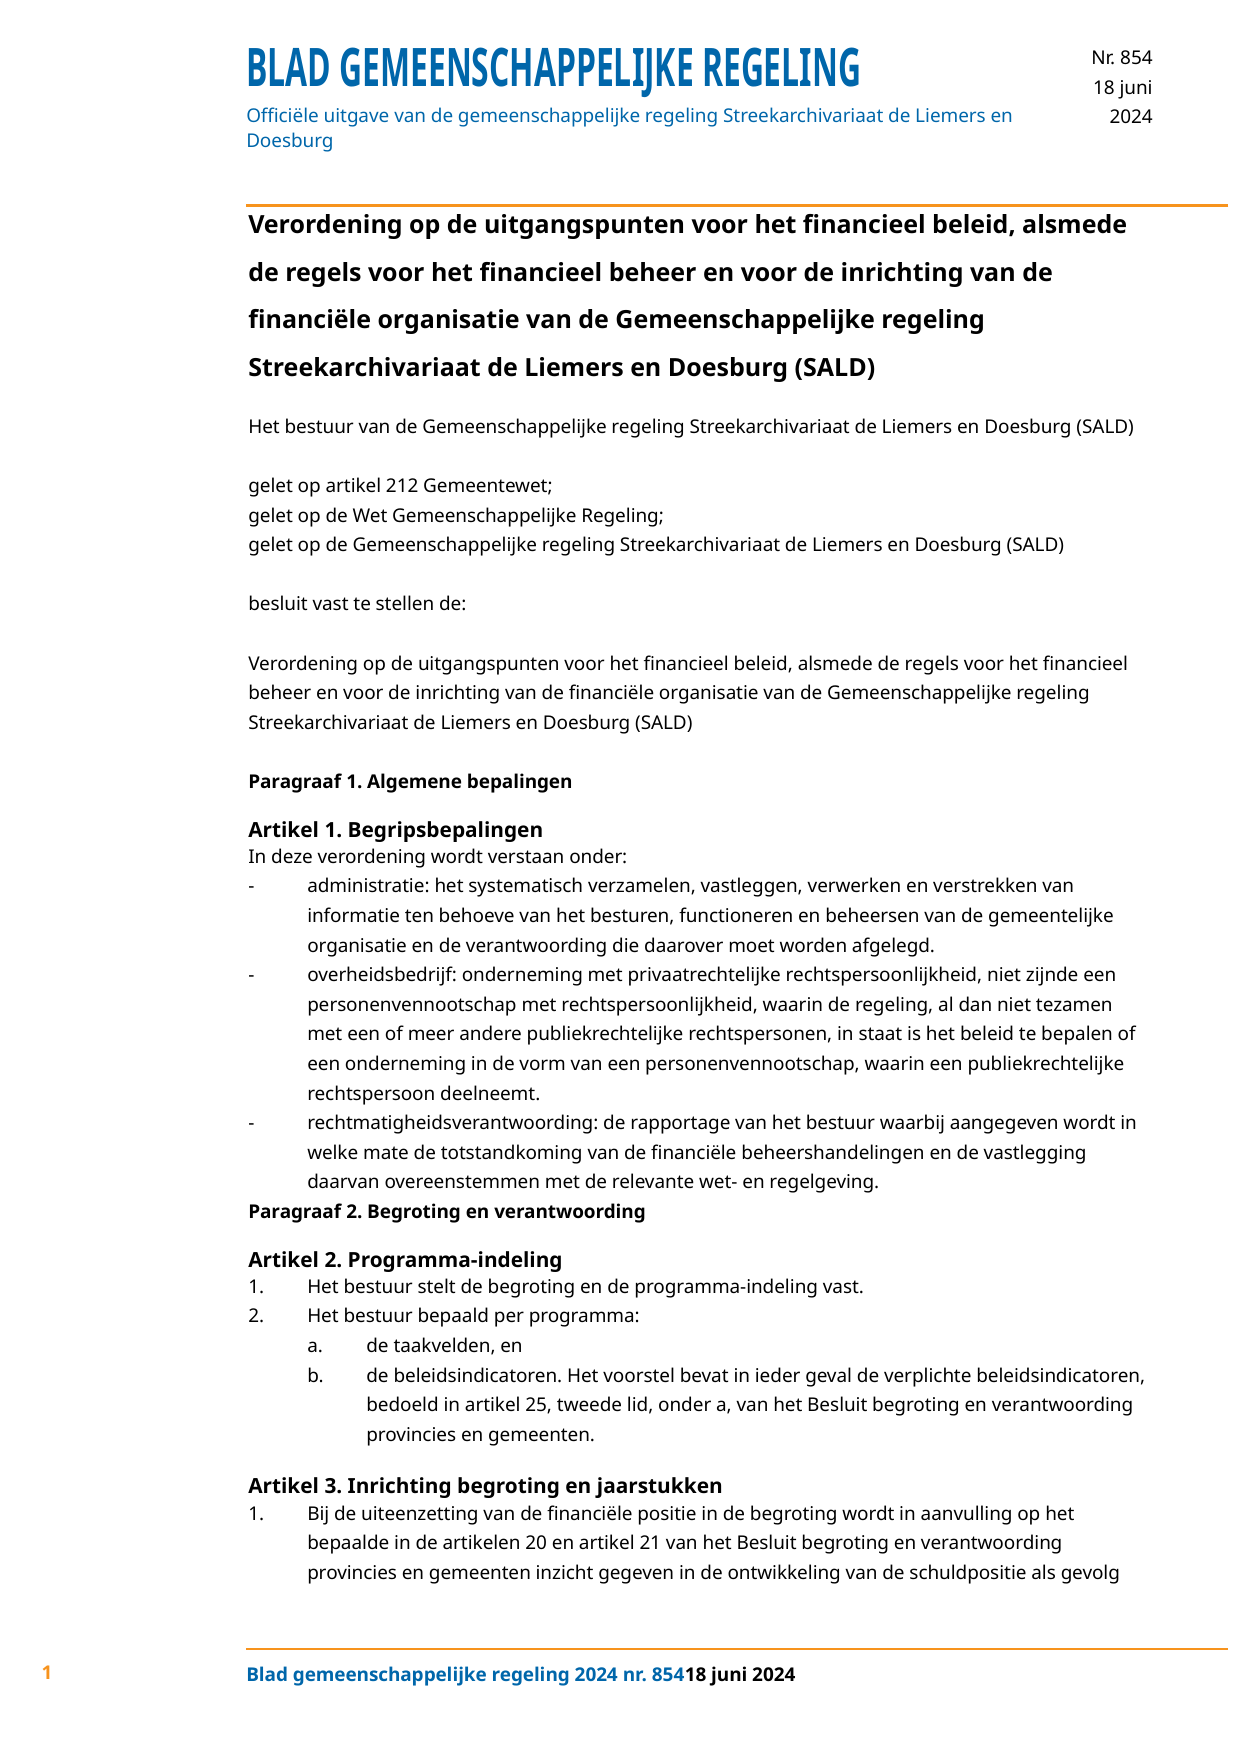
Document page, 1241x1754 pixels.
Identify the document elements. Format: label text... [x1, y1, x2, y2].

text Paragraaf 2. Begroting en verantwoording [248, 1198, 1152, 1224]
text Artikel 3. Inrichting begroting en jaarstukken [248, 1471, 1152, 1500]
text gelet op de Wet Gemeenschappelijke Regeling; [248, 502, 1152, 528]
text Artikel 1. Begripsbepalingen [248, 815, 1152, 843]
text In deze verordening wordt verstaan onder: [248, 843, 1152, 869]
text besluit vast te stellen de: [248, 591, 1152, 616]
list Bij de uiteenzetting van de financiële positie in de begroting wordt in aanvulling op het bepaalde in de artikelen 20 en artikel 21 van het Besluit begroting en verantwoording provincies en gemeenten inzicht gegeven in de ontwikkeling van de schuldpositie als gevolg [248, 1500, 1152, 1585]
list Het bestuur bepaald per programma: [248, 1303, 1152, 1328]
text Paragraaf 1. Algemene bepalingen [248, 768, 1152, 794]
text Het bestuur van de Gemeenschappelijke regeling Streekarchivariaat de Liemers en Doesburg (SALD) [248, 413, 1152, 439]
text Artikel 2. Programma-indeling [248, 1245, 1152, 1273]
list de beleidsindicatoren. Het voorstel bevat in ieder geval de verplichte beleidsindicatoren, bedoeld in artikel 25, tweede lid, onder a, van het Besluit begroting en verantwoording provincies en gemeenten. [307, 1362, 1152, 1447]
text Verordening op de uitgangspunten voor het financieel beleid, alsmede de regels voor het financieel beheer en voor de inrichting van de financiële organisatie van de Gemeenschappelijke regeling Streekarchivariaat de Liemers en Doesburg (SALD) [248, 650, 1152, 735]
list de taakvelden, en [307, 1332, 1152, 1358]
picture [41, 47, 231, 172]
text Verordening op de uitgangspunten voor het financieel beleid, alsmede de regels voor het financieel beheer en voor de inrichting van de financiële organisatie van de Gemeenschappelijke regeling Streekarchivariaat de Liemers en Doesburg (SALD) [248, 207, 1152, 384]
text gelet op artikel 212 Gemeentewet; [248, 472, 1152, 498]
list Het bestuur stelt de begroting en de programma-indeling vast. [248, 1273, 1152, 1299]
list overheidsbedrijf: onderneming met privaatrechtelijke rechtspersoonlijkheid, niet zijnde een personenvennootschap met rechtspersoonlijkheid, waarin de regeling, al dan niet tezamen met een of meer andere publiekrechtelijke rechtspersonen, in staat is het beleid te bepalen of een onderneming in de vorm van een personenvennootschap, waarin een publiekrechtelijke rechtspersoon deelneemt. [248, 961, 1152, 1106]
list rechtmatigheidsverantwoording: de rapportage van het bestuur waarbij aangegeven wordt in welke mate de totstandkoming van de financiële beheershandelingen en de vastlegging daarvan overeenstemmen met de relevante wet- en regelgeving. [248, 1109, 1152, 1194]
list administratie: het systematisch verzamelen, vastleggen, verwerken en verstrekken van informatie ten behoeve van het besturen, functioneren en beheersen van de gemeentelijke organisatie en de verantwoording die daarover moet worden afgelegd. [248, 873, 1152, 958]
text gelet op de Gemeenschappelijke regeling Streekarchivariaat de Liemers en Doesburg (SALD) [248, 531, 1152, 557]
